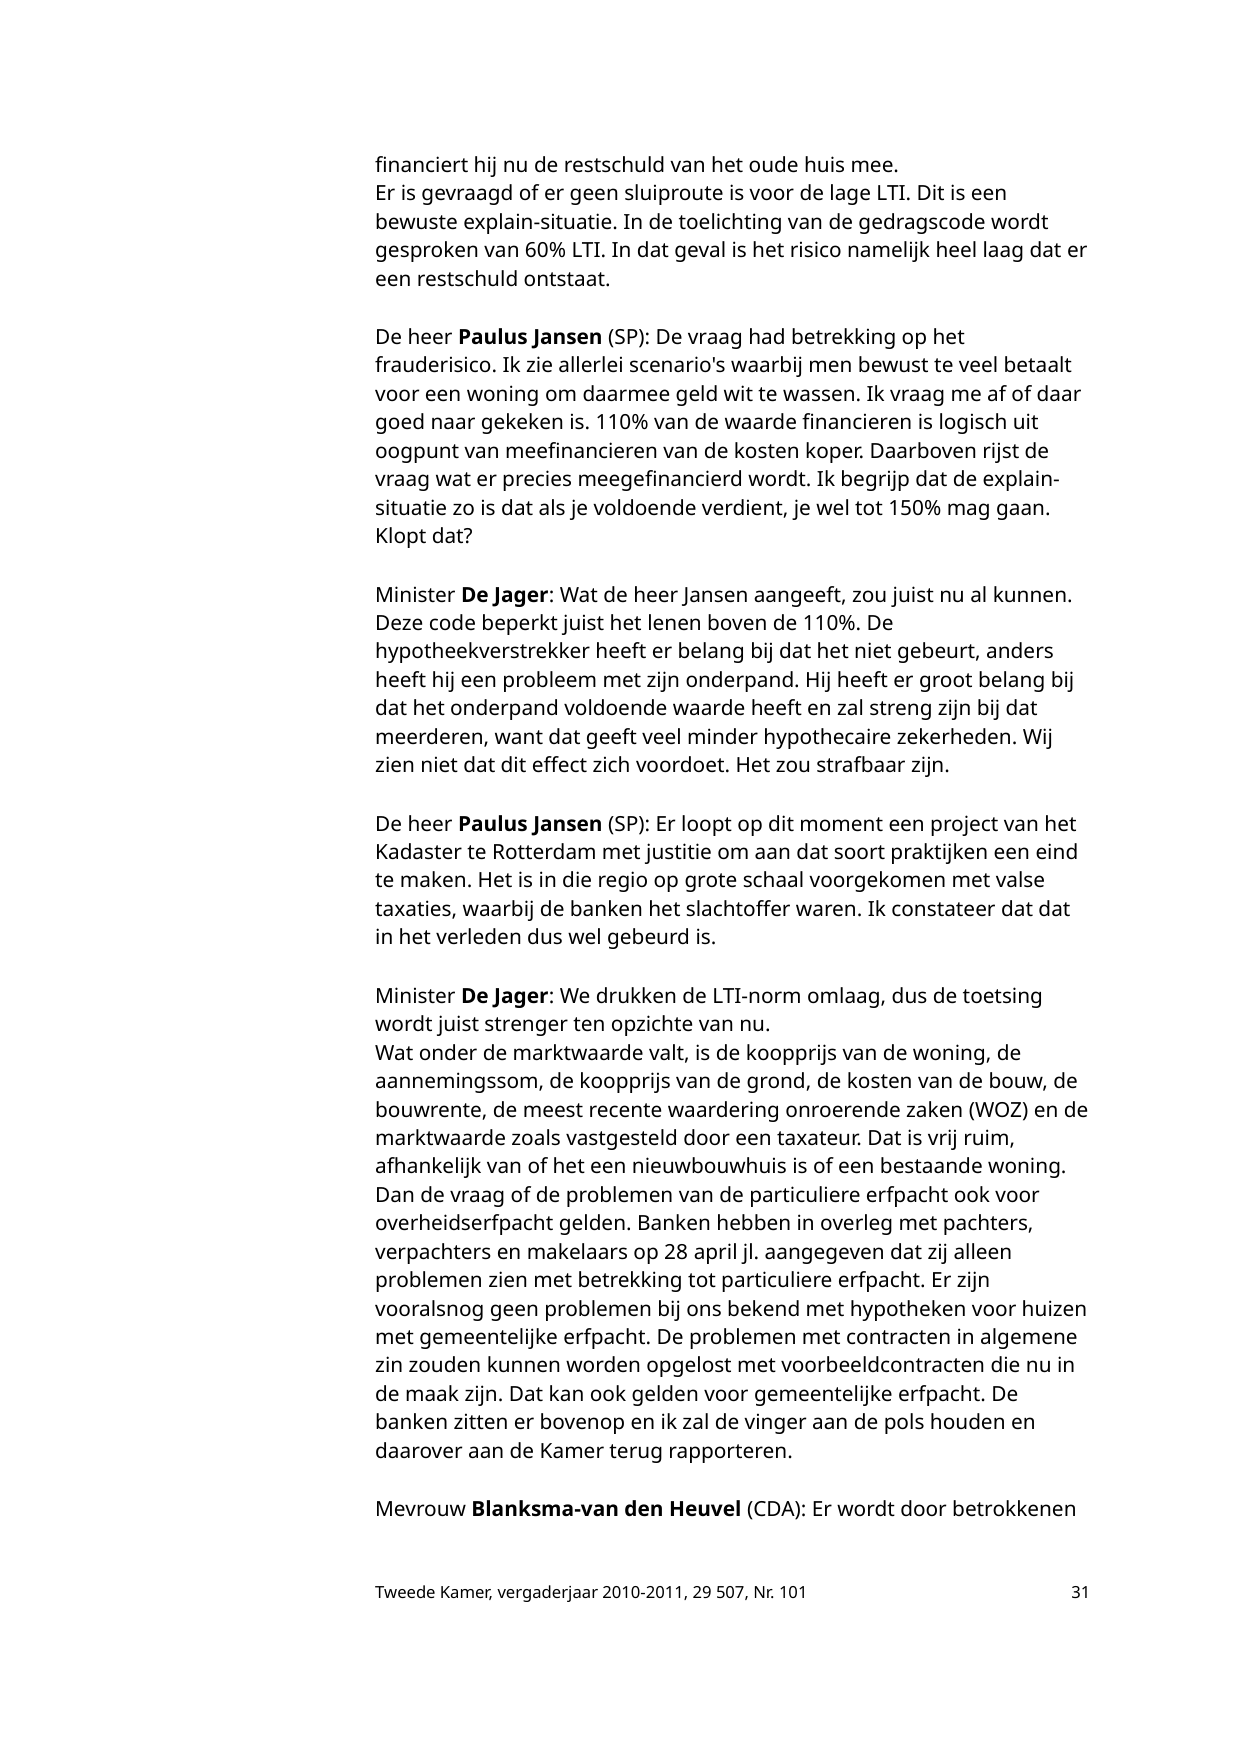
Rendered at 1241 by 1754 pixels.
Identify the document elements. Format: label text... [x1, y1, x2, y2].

text De heer Paulus Jansen (SP): Er loopt op dit moment een project van het Kadaster te Rotterdam met justitie om aan dat soort praktijken een eind te maken. Het is in die regio op grote schaal voorgekomen met valse taxaties, waarbij de banken het slachtoffer waren. Ik constateer dat dat in het verleden dus wel gebeurd is. [375, 809, 1090, 951]
text Minister De Jager: We drukken de LTI-norm omlaag, dus de toetsing wordt juist strenger ten opzichte van nu. [375, 981, 1090, 1038]
text Dan de vraag of de problemen van de particuliere erfpacht ook voor overheidserfpacht gelden. Banken hebben in overleg met pachters, verpachters en makelaars op 28 april jl. aangegeven dat zij alleen problemen zien met betrekking tot particuliere erfpacht. Er zijn vooralsnog geen problemen bij ons bekend met hypotheken voor huizen met gemeentelijke erfpacht. De problemen met contracten in algemene zin zouden kunnen worden opgelost met voorbeeldcontracten die nu in de maak zijn. Dat kan ook gelden voor gemeentelijke erfpacht. De banken zitten er bovenop en ik zal de vinger aan de pols houden en daarover aan de Kamer terug rapporteren. [375, 1180, 1090, 1464]
text financiert hij nu de restschuld van het oude huis mee. [375, 150, 1090, 178]
text Minister De Jager: Wat de heer Jansen aangeeft, zou juist nu al kunnen. Deze code beperkt juist het lenen boven de 110%. De hypotheekverstrekker heeft er belang bij dat het niet gebeurt, anders heeft hij een probleem met zijn onderpand. Hij heeft er groot belang bij dat het onderpand voldoende waarde heeft en zal streng zijn bij dat meerderen, want dat geeft veel minder hypothecaire zekerheden. Wij zien niet dat dit effect zich voordoet. Het zou strafbaar zijn. [375, 580, 1090, 779]
text Wat onder de marktwaarde valt, is de koopprijs van de woning, de aannemingssom, de koopprijs van de grond, de kosten van de bouw, de bouwrente, de meest recente waardering onroerende zaken (WOZ) en de marktwaarde zoals vastgesteld door een taxateur. Dat is vrij ruim, afhankelijk van of het een nieuwbouwhuis is of een bestaande woning. [375, 1038, 1090, 1180]
text Mevrouw Blanksma-van den Heuvel (CDA): Er wordt door betrokkenen [375, 1494, 1090, 1523]
text De heer Paulus Jansen (SP): De vraag had betrekking op het frauderisico. Ik zie allerlei scenario's waarbij men bewust te veel betaalt voor een woning om daarmee geld wit te wassen. Ik vraag me af of daar goed naar gekeken is. 110% van de waarde financieren is logisch uit oogpunt van meefinancieren van de kosten koper. Daarboven rijst de vraag wat er precies meegefinancierd wordt. Ik begrijp dat de explain-situatie zo is dat als je voldoende verdient, je wel tot 150% mag gaan. Klopt dat? [375, 322, 1090, 550]
text Er is gevraagd of er geen sluiproute is voor de lage LTI. Dit is een bewuste explain-situatie. In de toelichting van de gedragscode wordt gesproken van 60% LTI. In dat geval is het risico namelijk heel laag dat er een restschuld ontstaat. [375, 178, 1090, 292]
